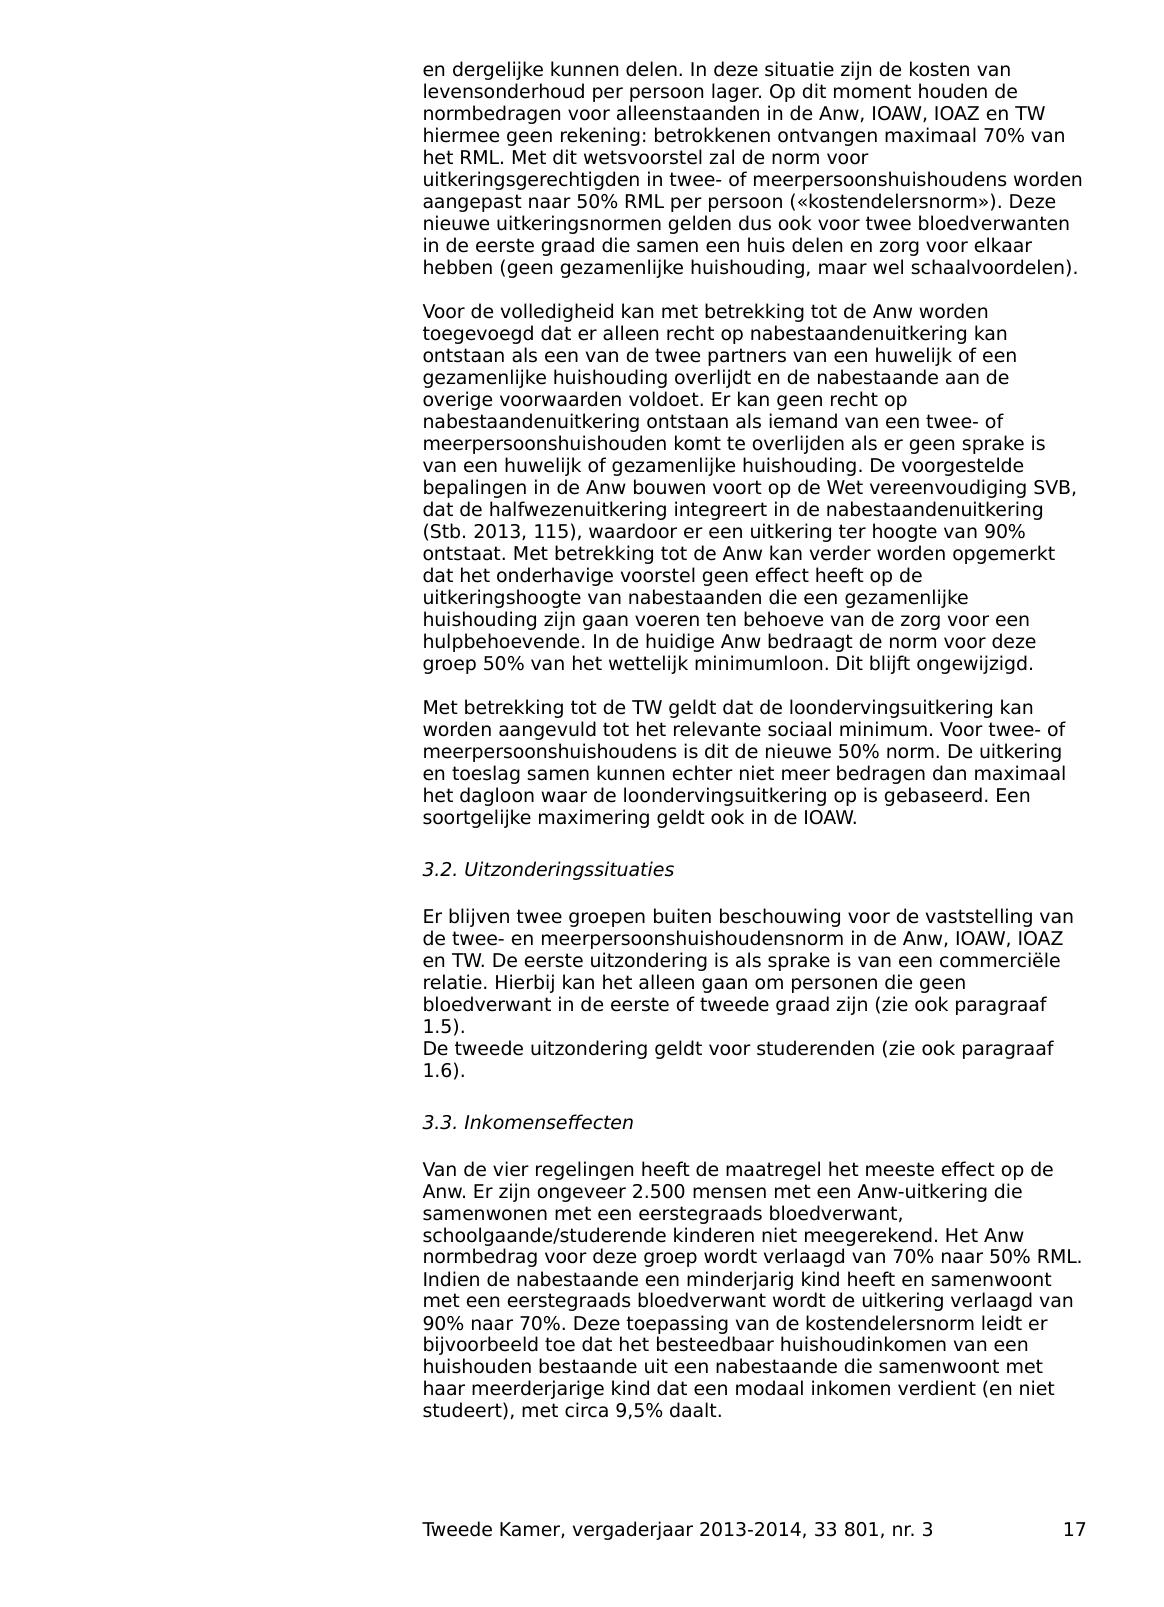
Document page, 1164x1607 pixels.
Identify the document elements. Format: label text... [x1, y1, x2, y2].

text en dergelijke kunnen delen. In deze situatie zijn de kosten van levensonderhoud per persoon lager. Op dit moment houden de normbedragen voor alleenstaanden in de Anw, IOAW, IOAZ en TW hiermee geen rekening: betrokkenen ontvangen maximaal 70% van het RML. Met dit wetsvoorstel zal de norm voor uitkeringsgerechtigden in twee- of meerpersoonshuishoudens worden aangepast naar 50% RML per persoon («kostendelersnorm»). Deze nieuwe uitkeringsnormen gelden dus ook voor twee bloedverwanten in de eerste graad die samen een huis delen en zorg voor elkaar hebben (geen gezamenlijke huishouding, maar wel schaalvoordelen). [422, 59, 1087, 279]
text De tweede uitzondering geldt voor studerenden (zie ook paragraaf 1.6). [422, 1038, 1087, 1082]
subtitle 3.3. Inkomenseffecten [422, 1112, 1087, 1133]
subtitle 3.2. Uitzonderingssituaties [422, 859, 1087, 881]
text Met betrekking tot de TW geldt dat de loondervingsuitkering kan worden aangevuld tot het relevante sociaal minimum. Voor twee- of meerpersoonshuishoudens is dit de nieuwe 50% norm. De uitkering en toeslag samen kunnen echter niet meer bedragen dan maximaal het dagloon waar de loondervingsuitkering op is gebaseerd. Een soortgelijke maximering geldt ook in de IOAW. [422, 697, 1087, 829]
text Voor de volledigheid kan met betrekking tot de Anw worden toegevoegd dat er alleen recht op nabestaandenuitkering kan ontstaan als een van de twee partners van een huwelijk of een gezamenlijke huishouding overlijdt en de nabestaande aan de overige voorwaarden voldoet. Er kan geen recht op nabestaandenuitkering ontstaan als iemand van een twee- of meerpersoonshuishouden komt te overlijden als er geen sprake is van een huwelijk of gezamenlijke huishouding. De voorgestelde bepalingen in de Anw bouwen voort op de Wet vereenvoudiging SVB, dat de halfwezenuitkering integreert in de nabestaandenuitkering (Stb. 2013, 115), waardoor er een uitkering ter hoogte van 90% ontstaat. Met betrekking tot de Anw kan verder worden opgemerkt dat het onderhavige voorstel geen effect heeft op de uitkeringshoogte van nabestaanden die een gezamenlijke huishouding zijn gaan voeren ten behoeve van de zorg voor een hulpbehoevende. In de huidige Anw bedraagt de norm voor deze groep 50% van het wettelijk minimumloon. Dit blijft ongewijzigd. [422, 301, 1087, 675]
text Van de vier regelingen heeft de maatregel het meeste effect op de Anw. Er zijn ongeveer 2.500 mensen met een Anw-uitkering die samenwonen met een eerstegraads bloedverwant, schoolgaande/studerende kinderen niet meegerekend. Het Anw normbedrag voor deze groep wordt verlaagd van 70% naar 50% RML. Indien de nabestaande een minderjarig kind heeft en samenwoont met een eerstegraads bloedverwant wordt de uitkering verlaagd van 90% naar 70%. Deze toepassing van de kostendelersnorm leidt er bijvoorbeeld toe dat het besteedbaar huishoudinkomen van een huishouden bestaande uit een nabestaande die samenwoont met haar meerderjarige kind dat een modaal inkomen verdient (en niet studeert), met circa 9,5% daalt. [422, 1158, 1087, 1422]
text Er blijven twee groepen buiten beschouwing voor de vaststelling van de twee- en meerpersoonshuishoudensnorm in de Anw, IOAW, IOAZ en TW. De eerste uitzondering is als sprake is van een commerciële relatie. Hierbij kan het alleen gaan om personen die geen bloedverwant in de eerste of tweede graad zijn (zie ook paragraaf 1.5). [422, 906, 1087, 1038]
